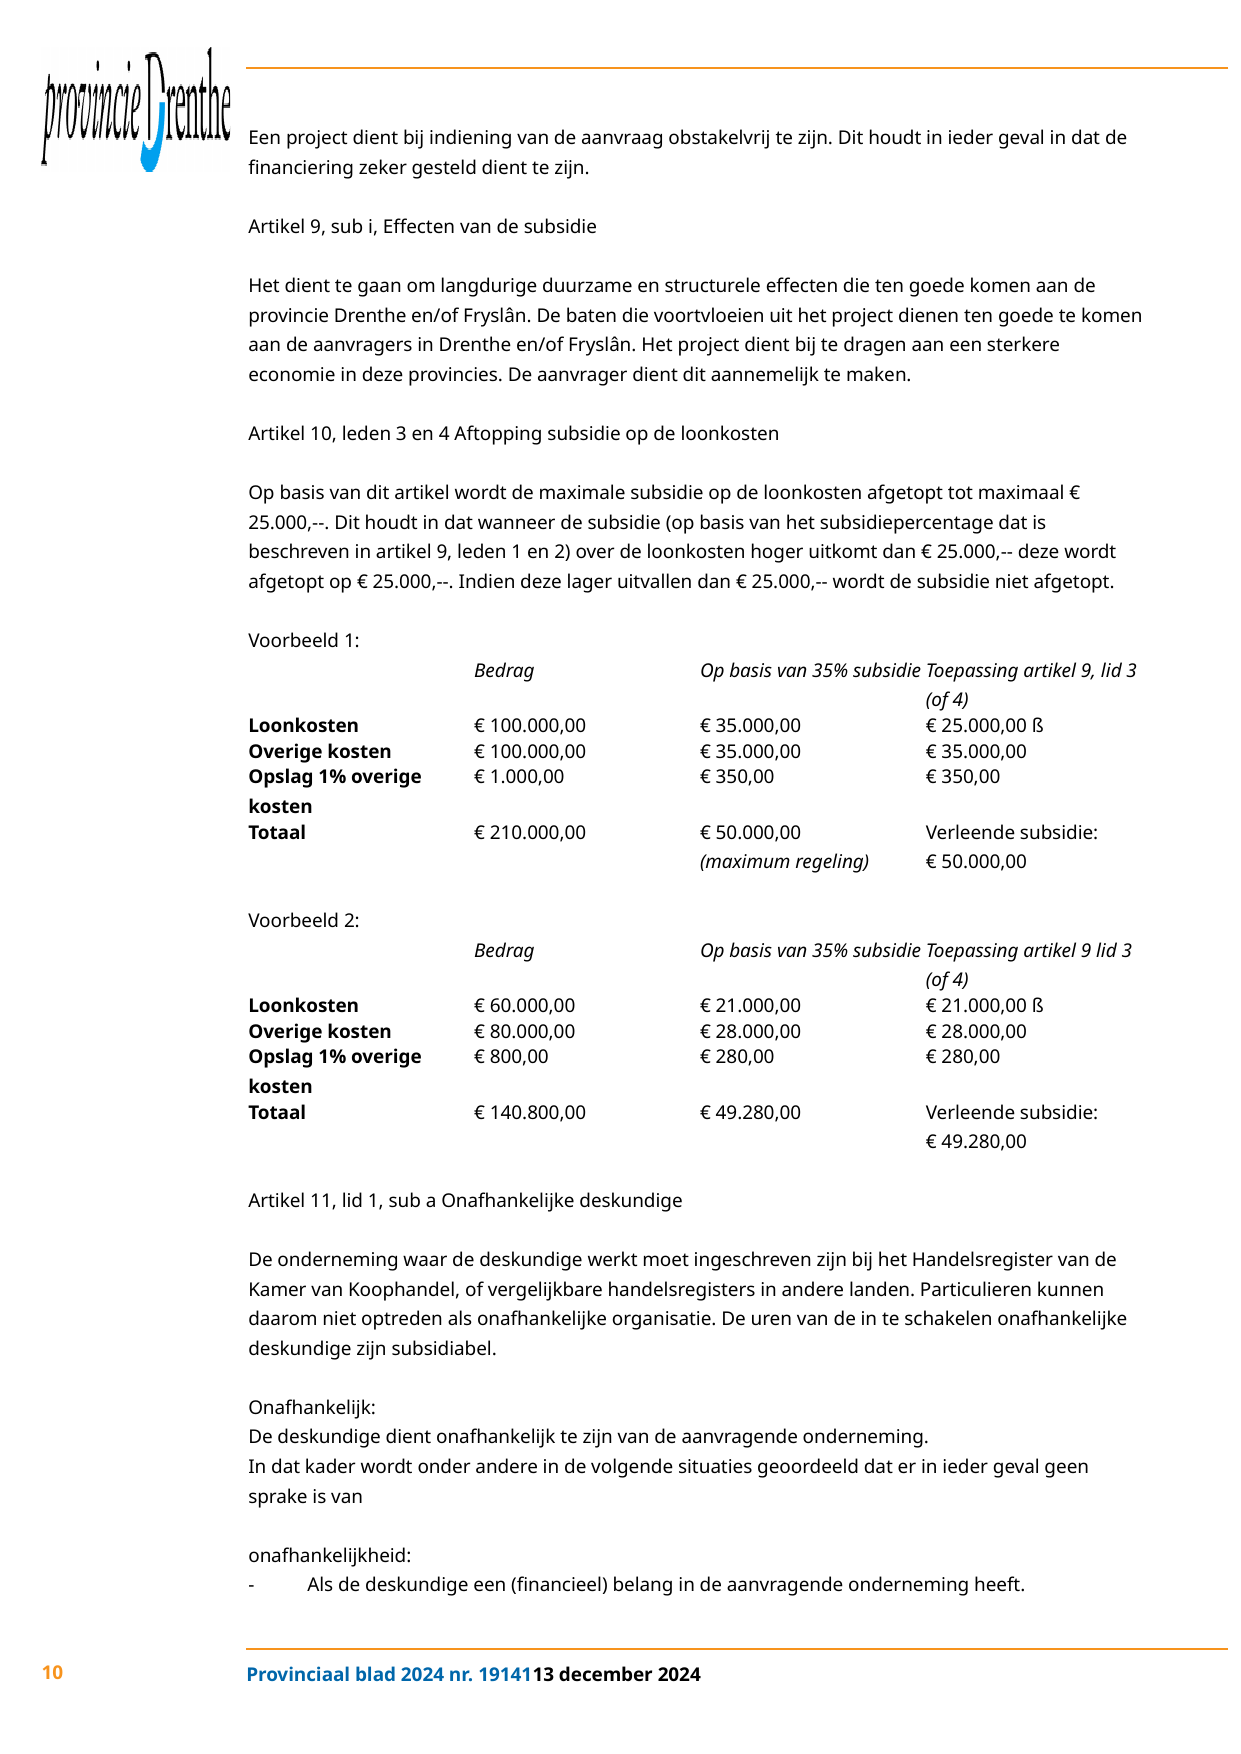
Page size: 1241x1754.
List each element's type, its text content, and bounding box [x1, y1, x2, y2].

table_cell € 280,00 [700, 1044, 926, 1099]
table_cell € 25.000,00 ß [926, 712, 1152, 738]
table_cell € 60.000,00 [474, 992, 700, 1018]
table_header Toepassing artikel 9, lid 3 (of 4) [926, 657, 1152, 712]
table_header Bedrag [474, 937, 700, 992]
table_cell € 28.000,00 [926, 1018, 1152, 1044]
text Voorbeeld 2: [248, 907, 1152, 933]
table_header Op basis van 35% subsidie [700, 937, 926, 992]
text Artikel 9, sub i, Effecten van de subsidie [248, 213, 1152, 239]
table_cell € 1.000,00 [474, 764, 700, 819]
table_cell Overige kosten [248, 1018, 474, 1044]
table_header [248, 937, 474, 992]
text De deskundige dient onafhankelijk te zijn van de aanvragende onderneming. [248, 1424, 1152, 1449]
table_cell € 21.000,00 [700, 992, 926, 1018]
table_cell Loonkosten [248, 712, 474, 738]
text Het dient te gaan om langdurige duurzame en structurele effecten die ten goede komen aan de provincie Drenthe en/of Fryslân. De baten die voortvloeien uit het project dienen ten goede te komen aan de aanvragers in Drenthe en/of Fryslân. Het project dient bij te dragen aan een sterkere economie in deze provincies. De aanvrager dient dit aannemelijk te maken. [248, 272, 1152, 387]
table_cell € 100.000,00 [474, 738, 700, 764]
text Artikel 10, leden 3 en 4 Aftopping subsidie op de loonkosten [248, 420, 1152, 446]
text In dat kader wordt onder andere in de volgende situaties geoordeeld dat er in ieder geval geen sprake is van [248, 1453, 1152, 1509]
table_header Toepassing artikel 9 lid 3 (of 4) [926, 937, 1152, 992]
table_cell Overige kosten [248, 738, 474, 764]
text Onafhankelijk: [248, 1394, 1152, 1420]
picture [41, 47, 231, 172]
list Als de deskundige een (financieel) belang in de aanvragende onderneming heeft. [248, 1572, 1152, 1597]
table_cell € 210.000,00 [474, 819, 700, 874]
table_cell Opslag 1% overige kosten [248, 1044, 474, 1099]
table_cell Totaal [248, 1099, 474, 1154]
table_cell € 28.000,00 [700, 1018, 926, 1044]
text Op basis van dit artikel wordt de maximale subsidie op de loonkosten afgetopt tot maximaal € 25.000,--. Dit houdt in dat wanneer de subsidie (op basis van het subsidiepercentage dat is beschreven in artikel 9, leden 1 en 2) over de loonkosten hoger uitkomt dan € 25.000,-- deze wordt afgetopt op € 25.000,--. Indien deze lager uitvallen dan € 25.000,-- wordt de subsidie niet afgetopt. [248, 479, 1152, 594]
table_cell Totaal [248, 819, 474, 874]
text Voorbeeld 1: [248, 627, 1152, 653]
table_cell Verleende subsidie: € 50.000,00 [926, 819, 1152, 874]
table_cell € 280,00 [926, 1044, 1152, 1099]
table_header Bedrag [474, 657, 700, 712]
table_cell € 21.000,00 ß [926, 992, 1152, 1018]
text onafhankelijkheid: [248, 1542, 1152, 1568]
table_cell € 140.800,00 [474, 1099, 700, 1154]
table_cell Opslag 1% overige kosten [248, 764, 474, 819]
table_header [248, 657, 474, 712]
table_cell Loonkosten [248, 992, 474, 1018]
table_cell Verleende subsidie: € 49.280,00 [926, 1099, 1152, 1154]
table_cell € 35.000,00 [700, 738, 926, 764]
table_cell € 50.000,00 (maximum regeling) [700, 819, 926, 874]
table_cell € 100.000,00 [474, 712, 700, 738]
table_cell € 350,00 [926, 764, 1152, 819]
table_cell € 350,00 [700, 764, 926, 819]
table_cell € 800,00 [474, 1044, 700, 1099]
text Een project dient bij indiening van de aanvraag obstakelvrij te zijn. Dit houdt in ieder geval in dat de financiering zeker gesteld dient te zijn. [248, 124, 1152, 180]
table_header Op basis van 35% subsidie [700, 657, 926, 712]
text Artikel 11, lid 1, sub a Onafhankelijke deskundige [248, 1187, 1152, 1213]
table_cell € 49.280,00 [700, 1099, 926, 1154]
table_cell € 80.000,00 [474, 1018, 700, 1044]
text De onderneming waar de deskundige werkt moet ingeschreven zijn bij het Handelsregister van de Kamer van Koophandel, of vergelijkbare handelsregisters in andere landen. Particulieren kunnen daarom niet optreden als onafhankelijke organisatie. De uren van de in te schakelen onafhankelijke deskundige zijn subsidiabel. [248, 1246, 1152, 1361]
table_cell € 35.000,00 [700, 712, 926, 738]
table_cell € 35.000,00 [926, 738, 1152, 764]
